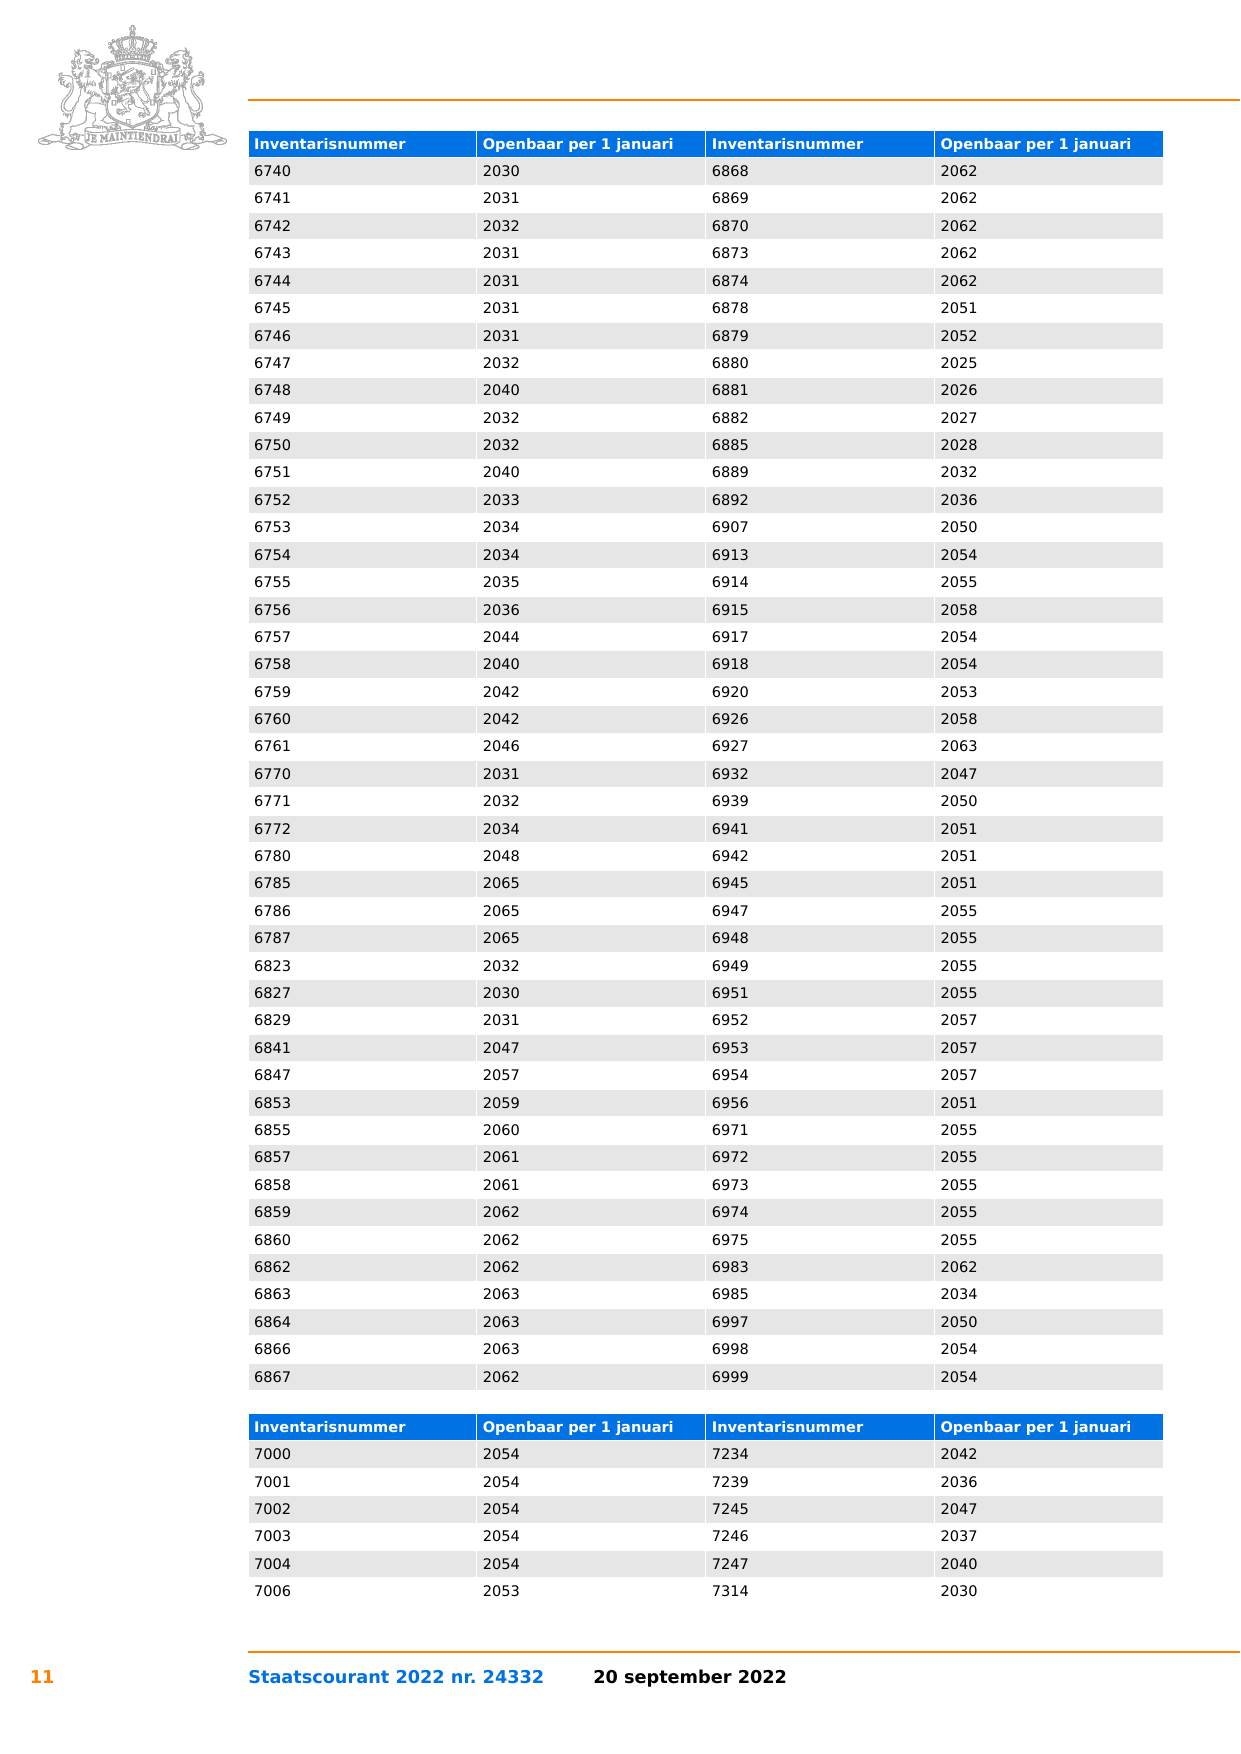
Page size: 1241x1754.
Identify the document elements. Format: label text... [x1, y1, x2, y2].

table_cell 6880 [706, 350, 934, 376]
table_cell 2042 [935, 1441, 1163, 1468]
table_cell 2036 [935, 487, 1163, 513]
table_cell 2054 [935, 651, 1163, 678]
table_cell 2032 [477, 350, 705, 376]
table_cell 6756 [249, 597, 476, 623]
table_cell 6889 [706, 460, 934, 486]
table_cell 2030 [477, 980, 705, 1007]
table_cell 2050 [935, 1309, 1163, 1335]
table_cell 2025 [935, 350, 1163, 376]
table_cell 6751 [249, 460, 476, 486]
table_cell 2062 [935, 186, 1163, 212]
table_cell 6853 [249, 1090, 476, 1116]
table_cell 2051 [935, 816, 1163, 842]
table_cell 7314 [706, 1579, 934, 1605]
table_cell 2040 [935, 1551, 1163, 1577]
table_cell 2054 [935, 1364, 1163, 1390]
table_cell 2034 [477, 515, 705, 541]
table_cell 2055 [935, 1145, 1163, 1171]
table_cell 2055 [935, 569, 1163, 596]
table_cell 6759 [249, 679, 476, 705]
table_cell 2032 [477, 405, 705, 431]
table_header Openbaar per 1 januari [935, 131, 1163, 157]
table_cell 2040 [477, 460, 705, 486]
table_header Inventarisnummer [249, 1414, 476, 1440]
table_cell 6785 [249, 871, 476, 897]
table_cell 6864 [249, 1309, 476, 1335]
table_cell 6947 [706, 898, 934, 924]
table_cell 2061 [477, 1172, 705, 1198]
table_header Inventarisnummer [249, 131, 476, 157]
table_cell 2062 [477, 1227, 705, 1253]
table_cell 2030 [477, 158, 705, 185]
table_cell 2047 [935, 761, 1163, 787]
table_cell 6757 [249, 624, 476, 650]
table_cell 2057 [477, 1063, 705, 1089]
table_cell 6915 [706, 597, 934, 623]
table_cell 6855 [249, 1117, 476, 1143]
table_cell 6771 [249, 789, 476, 815]
picture [38, 25, 227, 150]
table_cell 2031 [477, 241, 705, 267]
table_cell 2032 [477, 432, 705, 459]
table_cell 6742 [249, 213, 476, 239]
table_cell 2062 [935, 268, 1163, 294]
table_cell 6998 [706, 1336, 934, 1363]
table_cell 2051 [935, 843, 1163, 869]
table_cell 6952 [706, 1008, 934, 1034]
table_cell 6829 [249, 1008, 476, 1034]
table_cell 6741 [249, 186, 476, 212]
table_cell 6882 [706, 405, 934, 431]
table_cell 2062 [477, 1199, 705, 1226]
table_cell 2042 [477, 706, 705, 733]
table_cell 2034 [477, 816, 705, 842]
table_cell 2055 [935, 980, 1163, 1007]
table_cell 2054 [477, 1469, 705, 1495]
table_cell 2062 [477, 1254, 705, 1281]
table_cell 6753 [249, 515, 476, 541]
table_cell 6878 [706, 295, 934, 322]
table_cell 2063 [477, 1309, 705, 1335]
table_cell 2057 [935, 1063, 1163, 1089]
table_cell 6942 [706, 843, 934, 869]
table_cell 2055 [935, 1227, 1163, 1253]
table_cell 2054 [477, 1441, 705, 1468]
table_cell 6874 [706, 268, 934, 294]
table_cell 6948 [706, 925, 934, 952]
table_cell 6750 [249, 432, 476, 459]
table_cell 7234 [706, 1441, 934, 1468]
table_cell 6997 [706, 1309, 934, 1335]
table_cell 2058 [935, 706, 1163, 733]
table_cell 2054 [935, 1336, 1163, 1363]
table_cell 2061 [477, 1145, 705, 1171]
table_cell 2036 [477, 597, 705, 623]
table_header Openbaar per 1 januari [935, 1414, 1163, 1440]
table_cell 7246 [706, 1524, 934, 1550]
table_cell 6760 [249, 706, 476, 733]
table_cell 6983 [706, 1254, 934, 1281]
table_cell 6752 [249, 487, 476, 513]
table_cell 2055 [935, 925, 1163, 952]
table_cell 6862 [249, 1254, 476, 1281]
table_cell 2031 [477, 761, 705, 787]
table_cell 7002 [249, 1496, 476, 1523]
table_cell 2062 [935, 1254, 1163, 1281]
table_cell 6780 [249, 843, 476, 869]
table_cell 2035 [477, 569, 705, 596]
table_header Openbaar per 1 januari [477, 1414, 705, 1440]
table_cell 2055 [935, 1199, 1163, 1226]
table_cell 6951 [706, 980, 934, 1007]
table_cell 6945 [706, 871, 934, 897]
table_cell 6740 [249, 158, 476, 185]
table_cell 2065 [477, 925, 705, 952]
table_cell 2052 [935, 323, 1163, 349]
table_cell 6892 [706, 487, 934, 513]
table_cell 6786 [249, 898, 476, 924]
table_cell 6827 [249, 980, 476, 1007]
table_cell 6859 [249, 1199, 476, 1226]
table_cell 2028 [935, 432, 1163, 459]
table_cell 6749 [249, 405, 476, 431]
table_cell 2026 [935, 378, 1163, 404]
table_cell 6941 [706, 816, 934, 842]
table_cell 2054 [935, 624, 1163, 650]
table_header Inventarisnummer [706, 1414, 934, 1440]
table_cell 2050 [935, 789, 1163, 815]
table_cell 2032 [935, 460, 1163, 486]
table_cell 6772 [249, 816, 476, 842]
table_cell 2062 [935, 213, 1163, 239]
table_cell 2055 [935, 1117, 1163, 1143]
table_cell 2031 [477, 295, 705, 322]
table_cell 6879 [706, 323, 934, 349]
table_cell 2054 [477, 1496, 705, 1523]
table_cell 6787 [249, 925, 476, 952]
table_cell 2054 [477, 1524, 705, 1550]
table_cell 2031 [477, 186, 705, 212]
table_cell 6755 [249, 569, 476, 596]
table_cell 6847 [249, 1063, 476, 1089]
table_cell 2057 [935, 1008, 1163, 1034]
table_cell 6885 [706, 432, 934, 459]
table_cell 6975 [706, 1227, 934, 1253]
table_cell 2031 [477, 268, 705, 294]
table_cell 2062 [935, 158, 1163, 185]
table_cell 2032 [477, 213, 705, 239]
table_cell 2046 [477, 734, 705, 760]
table_cell 2059 [477, 1090, 705, 1116]
table_cell 6745 [249, 295, 476, 322]
table_cell 6971 [706, 1117, 934, 1143]
table_cell 2031 [477, 323, 705, 349]
table_cell 2058 [935, 597, 1163, 623]
table_cell 6881 [706, 378, 934, 404]
table_cell 6744 [249, 268, 476, 294]
table_cell 6932 [706, 761, 934, 787]
table_cell 6985 [706, 1282, 934, 1308]
table_cell 6841 [249, 1035, 476, 1061]
table_cell 6917 [706, 624, 934, 650]
table_cell 7006 [249, 1579, 476, 1605]
table_cell 6918 [706, 651, 934, 678]
table_cell 2054 [477, 1551, 705, 1577]
table_cell 2063 [477, 1336, 705, 1363]
table_cell 7239 [706, 1469, 934, 1495]
table_cell 6770 [249, 761, 476, 787]
table_cell 6949 [706, 953, 934, 979]
table_cell 6999 [706, 1364, 934, 1390]
table_cell 2027 [935, 405, 1163, 431]
table_cell 2055 [935, 953, 1163, 979]
table_cell 6913 [706, 542, 934, 568]
table_cell 2062 [477, 1364, 705, 1390]
table_cell 6823 [249, 953, 476, 979]
table_cell 6858 [249, 1172, 476, 1198]
table_cell 6758 [249, 651, 476, 678]
table_cell 2032 [477, 789, 705, 815]
table_cell 6870 [706, 213, 934, 239]
table_cell 6761 [249, 734, 476, 760]
table_cell 6972 [706, 1145, 934, 1171]
table_cell 2053 [477, 1579, 705, 1605]
table_cell 6746 [249, 323, 476, 349]
table_cell 2055 [935, 898, 1163, 924]
table_cell 6956 [706, 1090, 934, 1116]
table_cell 6866 [249, 1336, 476, 1363]
table_cell 2030 [935, 1579, 1163, 1605]
table_cell 2047 [477, 1035, 705, 1061]
table_header Openbaar per 1 januari [477, 131, 705, 157]
table_cell 6860 [249, 1227, 476, 1253]
table_cell 6914 [706, 569, 934, 596]
table_cell 6974 [706, 1199, 934, 1226]
table_cell 2051 [935, 1090, 1163, 1116]
table_cell 2037 [935, 1524, 1163, 1550]
table_cell 2048 [477, 843, 705, 869]
table_cell 7004 [249, 1551, 476, 1577]
table_cell 2034 [477, 542, 705, 568]
table_cell 2031 [477, 1008, 705, 1034]
table_cell 2032 [477, 953, 705, 979]
table_cell 2034 [935, 1282, 1163, 1308]
table_cell 2053 [935, 679, 1163, 705]
table_cell 6973 [706, 1172, 934, 1198]
table_cell 6953 [706, 1035, 934, 1061]
table_cell 6927 [706, 734, 934, 760]
table_cell 2065 [477, 898, 705, 924]
table_cell 6869 [706, 186, 934, 212]
table_cell 2044 [477, 624, 705, 650]
table_cell 7000 [249, 1441, 476, 1468]
table_cell 2050 [935, 515, 1163, 541]
table_cell 2033 [477, 487, 705, 513]
table_cell 6754 [249, 542, 476, 568]
table_cell 2055 [935, 1172, 1163, 1198]
table_cell 2063 [477, 1282, 705, 1308]
table_cell 2051 [935, 871, 1163, 897]
table_cell 6857 [249, 1145, 476, 1171]
table_cell 6907 [706, 515, 934, 541]
table_cell 2047 [935, 1496, 1163, 1523]
table_cell 7001 [249, 1469, 476, 1495]
table_cell 2054 [935, 542, 1163, 568]
table_cell 6747 [249, 350, 476, 376]
table_cell 7003 [249, 1524, 476, 1550]
table_cell 6954 [706, 1063, 934, 1089]
table_cell 2051 [935, 295, 1163, 322]
table_cell 6939 [706, 789, 934, 815]
table_cell 6867 [249, 1364, 476, 1390]
table_cell 6926 [706, 706, 934, 733]
table_cell 2042 [477, 679, 705, 705]
table_cell 2060 [477, 1117, 705, 1143]
table_cell 6743 [249, 241, 476, 267]
table_cell 6868 [706, 158, 934, 185]
table_cell 2036 [935, 1469, 1163, 1495]
table_cell 2040 [477, 378, 705, 404]
table_cell 2065 [477, 871, 705, 897]
table_cell 6748 [249, 378, 476, 404]
table_cell 7245 [706, 1496, 934, 1523]
table_cell 6873 [706, 241, 934, 267]
table_cell 7247 [706, 1551, 934, 1577]
table_header Inventarisnummer [706, 131, 934, 157]
table_cell 6863 [249, 1282, 476, 1308]
table_cell 2063 [935, 734, 1163, 760]
table_cell 2057 [935, 1035, 1163, 1061]
table_cell 2040 [477, 651, 705, 678]
table_cell 6920 [706, 679, 934, 705]
table_cell 2062 [935, 241, 1163, 267]
